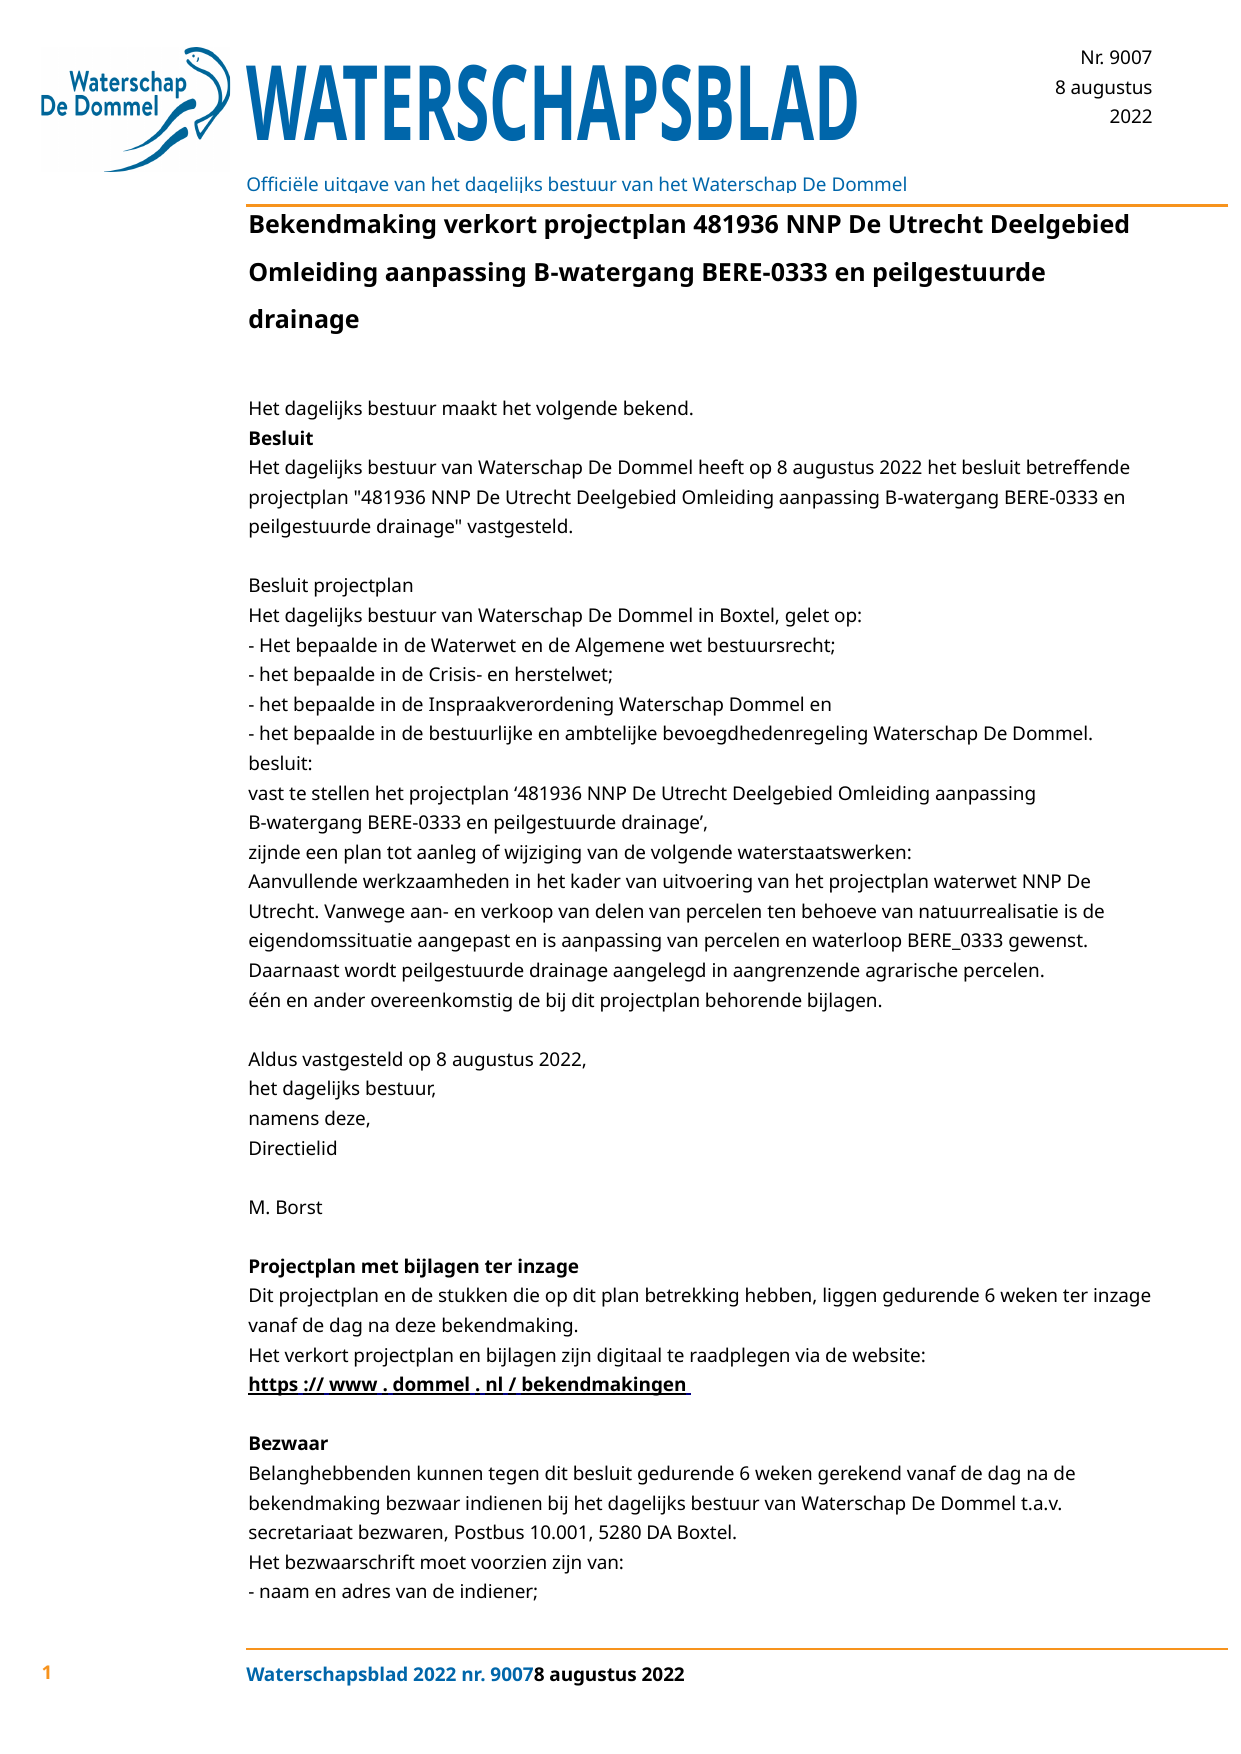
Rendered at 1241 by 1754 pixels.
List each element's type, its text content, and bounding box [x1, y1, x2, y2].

picture [204, 47, 231, 76]
text Bekendmaking verkort projectplan 481936 NNP De Utrecht Deelgebied Omleiding aanpassing B‑watergang BERE‑0333 en peilgestuurde drainage [248, 207, 1152, 336]
text Belanghebbenden kunnen tegen dit besluit gedurende 6 weken gerekend vanaf de dag na de bekendmaking bezwaar indienen bij het dagelijks bestuur van Waterschap De Dommel t.a.v. secretariaat bezwaren, Postbus 10.001, 5280 DA Boxtel. [248, 1460, 1152, 1545]
text ‑ naam en adres van de indiener; [248, 1578, 1152, 1604]
text Directielid [248, 1135, 1152, 1160]
text Aldus vastgesteld op 8 augustus 2022, [248, 1046, 1152, 1072]
text M. Borst [248, 1194, 1152, 1219]
text ‑ het bepaalde in de Crisis‑ en herstelwet; [248, 661, 1152, 687]
text besluit: [248, 750, 1152, 776]
text Dit projectplan en de stukken die op dit plan betrekking hebben, liggen gedurende 6 weken ter inzage vanaf de dag na deze bekendmaking. [248, 1283, 1152, 1338]
text Het dagelijks bestuur van Waterschap De Dommel in Boxtel, gelet op: [248, 602, 1152, 628]
text Besluit projectplan [248, 573, 1152, 598]
text Het bezwaarschrift moet voorzien zijn van: [248, 1549, 1152, 1574]
text Besluit [248, 425, 1152, 450]
text één en ander overeenkomstig de bij dit projectplan behorende bijlagen. [248, 987, 1152, 1012]
text het dagelijks bestuur, [248, 1076, 1152, 1101]
picture [45, 99, 51, 111]
text zijnde een plan tot aanleg of wijziging van de volgende waterstaatswerken: [248, 839, 1152, 864]
text ‑ het bepaalde in de bestuurlijke en ambtelijke bevoegdhedenregeling Waterschap De Dommel. [248, 721, 1152, 746]
text Projectplan met bijlagen ter inzage [248, 1253, 1152, 1279]
text ‑ het bepaalde in de Inspraakverordening Waterschap Dommel en [248, 691, 1152, 717]
text https :// www . dommel . nl / bekendmakingen [248, 1371, 1152, 1397]
text Bezwaar [248, 1431, 1152, 1456]
text Het dagelijks bestuur maakt het volgende bekend. [248, 395, 1152, 421]
text vast te stellen het projectplan ‘481936 NNP De Utrecht Deelgebied Omleiding aanpassing B‑watergang BERE‑0333 en peilgestuurde drainage’, [248, 780, 1152, 835]
text ‑ Het bepaalde in de Waterwet en de Algemene wet bestuursrecht; [248, 632, 1152, 657]
text namens deze, [248, 1105, 1152, 1131]
picture [198, 118, 210, 131]
picture [41, 47, 231, 172]
text Het verkort projectplan en bijlagen zijn digitaal te raadplegen via de website: [248, 1342, 1152, 1367]
text Aanvullende werkzaamheden in het kader van uitvoering van het projectplan waterwet NNP De Utrecht. Vanwege aan‑ en verkoop van delen van percelen ten behoeve van natuurrealisatie is de eigendomssituatie aangepast en is aanpassing van percelen en waterloop BERE_0333 gewenst. Daarnaast wordt peilgestuurde drainage aangelegd in aangrenzende agrarische percelen. [248, 868, 1152, 983]
text Het dagelijks bestuur van Waterschap De Dommel heeft op 8 augustus 2022 het besluit betreffende projectplan "481936 NNP De Utrecht Deelgebied Omleiding aanpassing B‑watergang BERE‑0333 en peilgestuurde drainage" vastgesteld. [248, 454, 1152, 539]
